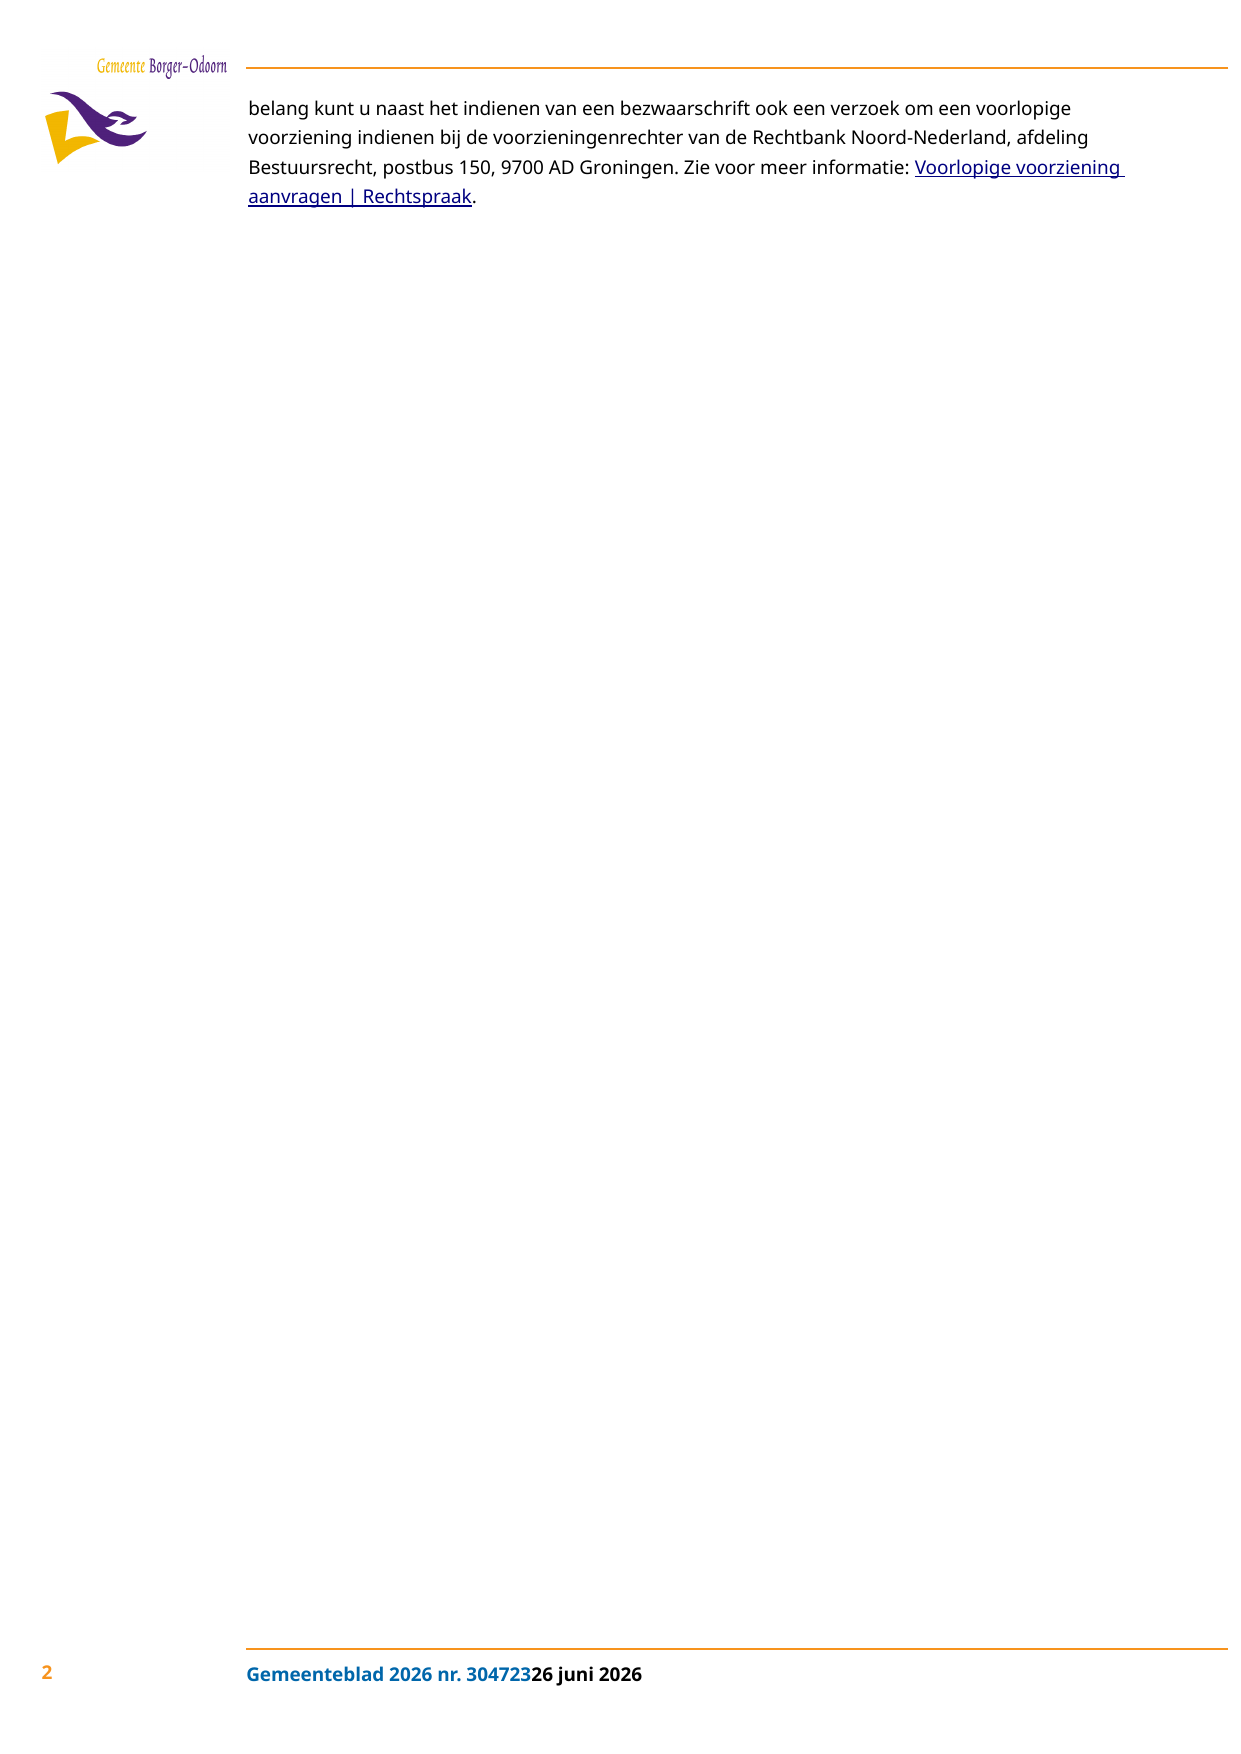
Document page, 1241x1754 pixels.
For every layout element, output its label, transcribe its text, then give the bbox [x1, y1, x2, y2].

text belang kunt u naast het indienen van een bezwaarschrift ook een verzoek om een voorlopige voorziening indienen bij de voorzieningenrechter van de Rechtbank Noord-Nederland, afdeling Bestuursrecht, postbus 150, 9700 AD Groningen. Zie voor meer informatie: Voorlopige voorziening aanvragen | Rechtspraak. [248, 95, 1152, 209]
picture [41, 47, 231, 172]
